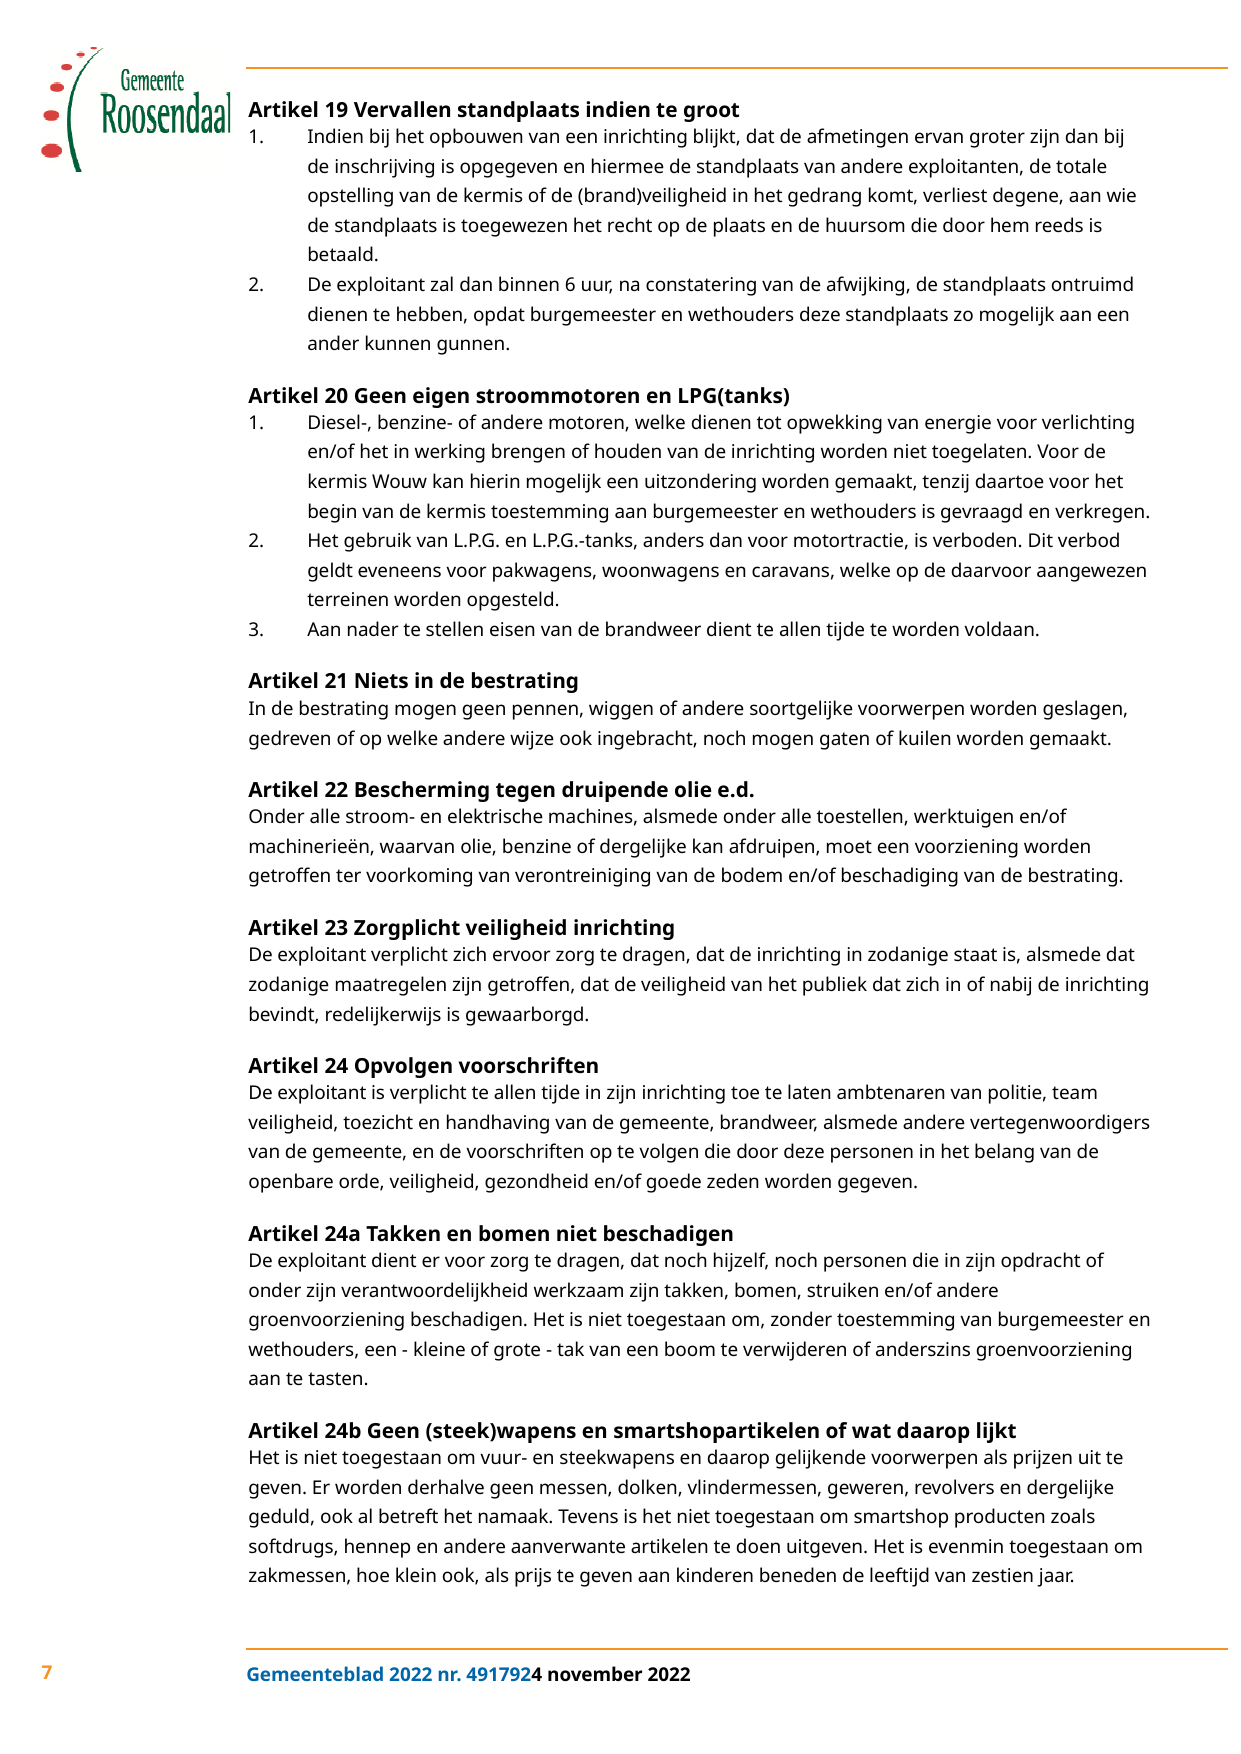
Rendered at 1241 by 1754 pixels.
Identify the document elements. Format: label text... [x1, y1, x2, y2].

text Artikel 24 Opvolgen voorschriften [248, 1051, 1152, 1079]
list Het gebruik van L.P.G. en L.P.G.-tanks, anders dan voor motortractie, is verboden. Dit verbod geldt eveneens voor pakwagens, woonwagens en caravans, welke op de daarvoor aangewezen terreinen worden opgesteld. [248, 527, 1152, 612]
text Het is niet toegestaan om vuur- en steekwapens en daarop gelijkende voorwerpen als prijzen uit te geven. Er worden derhalve geen messen, dolken, vlindermessen, geweren, revolvers en dergelijke geduld, ook al betreft het namaak. Tevens is het niet toegestaan om smartshop producten zoals softdrugs, hennep en andere aanverwante artikelen te doen uitgeven. Het is evenmin toegestaan om zakmessen, hoe klein ook, als prijs te geven aan kinderen beneden de leeftijd van zestien jaar. [248, 1444, 1152, 1588]
list Indien bij het opbouwen van een inrichting blijkt, dat de afmetingen ervan groter zijn dan bij de inschrijving is opgegeven en hiermee de standplaats van andere exploitanten, de totale opstelling van de kermis of de (brand)veiligheid in het gedrang komt, verliest degene, aan wie de standplaats is toegewezen het recht op de plaats en de huursom die door hem reeds is betaald. [248, 123, 1152, 267]
text Artikel 24a Takken en bomen niet beschadigen [248, 1219, 1152, 1247]
text De exploitant dient er voor zorg te dragen, dat noch hijzelf, noch personen die in zijn opdracht of onder zijn verantwoordelijkheid werkzaam zijn takken, bomen, struiken en/of andere groenvoorziening beschadigen. Het is niet toegestaan om, zonder toestemming van burgemeester en wethouders, een - kleine of grote - tak van een boom te verwijderen of anderszins groenvoorziening aan te tasten. [248, 1247, 1152, 1391]
text Artikel 21 Niets in de bestrating [248, 667, 1152, 695]
text Artikel 20 Geen eigen stroommotoren en LPG(tanks) [248, 381, 1152, 409]
list Diesel-, benzine- of andere motoren, welke dienen tot opwekking van energie voor verlichting en/of het in werking brengen of houden van de inrichting worden niet toegelaten. Voor de kermis Wouw kan hierin mogelijk een uitzondering worden gemaakt, tenzij daartoe voor het begin van de kermis toestemming aan burgemeester en wethouders is gevraagd en verkregen. [248, 409, 1152, 524]
text Artikel 23 Zorgplicht veiligheid inrichting [248, 913, 1152, 942]
text Artikel 24b Geen (steek)wapens en smartshopartikelen of wat daarop lijkt [248, 1416, 1152, 1444]
text Onder alle stroom- en elektrische machines, alsmede onder alle toestellen, werktuigen en/of machinerieën, waarvan olie, benzine of dergelijke kan afdruipen, moet een voorziening worden getroffen ter voorkoming van verontreiniging van de bodem en/of beschadiging van de bestrating. [248, 803, 1152, 888]
text Artikel 19 Vervallen standplaats indien te groot [248, 95, 1152, 123]
text De exploitant is verplicht te allen tijde in zijn inrichting toe te laten ambtenaren van politie, team veiligheid, toezicht en handhaving van de gemeente, brandweer, alsmede andere vertegenwoordigers van de gemeente, en de voorschriften op te volgen die door deze personen in het belang van de openbare orde, veiligheid, gezondheid en/of goede zeden worden gegeven. [248, 1079, 1152, 1194]
text De exploitant verplicht zich ervoor zorg te dragen, dat de inrichting in zodanige staat is, alsmede dat zodanige maatregelen zijn getroffen, dat de veiligheid van het publiek dat zich in of nabij de inrichting bevindt, redelijkerwijs is gewaarborgd. [248, 942, 1152, 1026]
list De exploitant zal dan binnen 6 uur, na constatering van de afwijking, de standplaats ontruimd dienen te hebben, opdat burgemeester en wethouders deze standplaats zo mogelijk aan een ander kunnen gunnen. [248, 271, 1152, 356]
text Artikel 22 Bescherming tegen druipende olie e.d. [248, 775, 1152, 803]
picture [41, 47, 231, 172]
text In de bestrating mogen geen pennen, wiggen of andere soortgelijke voorwerpen worden geslagen, gedreven of op welke andere wijze ook ingebracht, noch mogen gaten of kuilen worden gemaakt. [248, 695, 1152, 750]
list Aan nader te stellen eisen van de brandweer dient te allen tijde te worden voldaan. [248, 616, 1152, 642]
